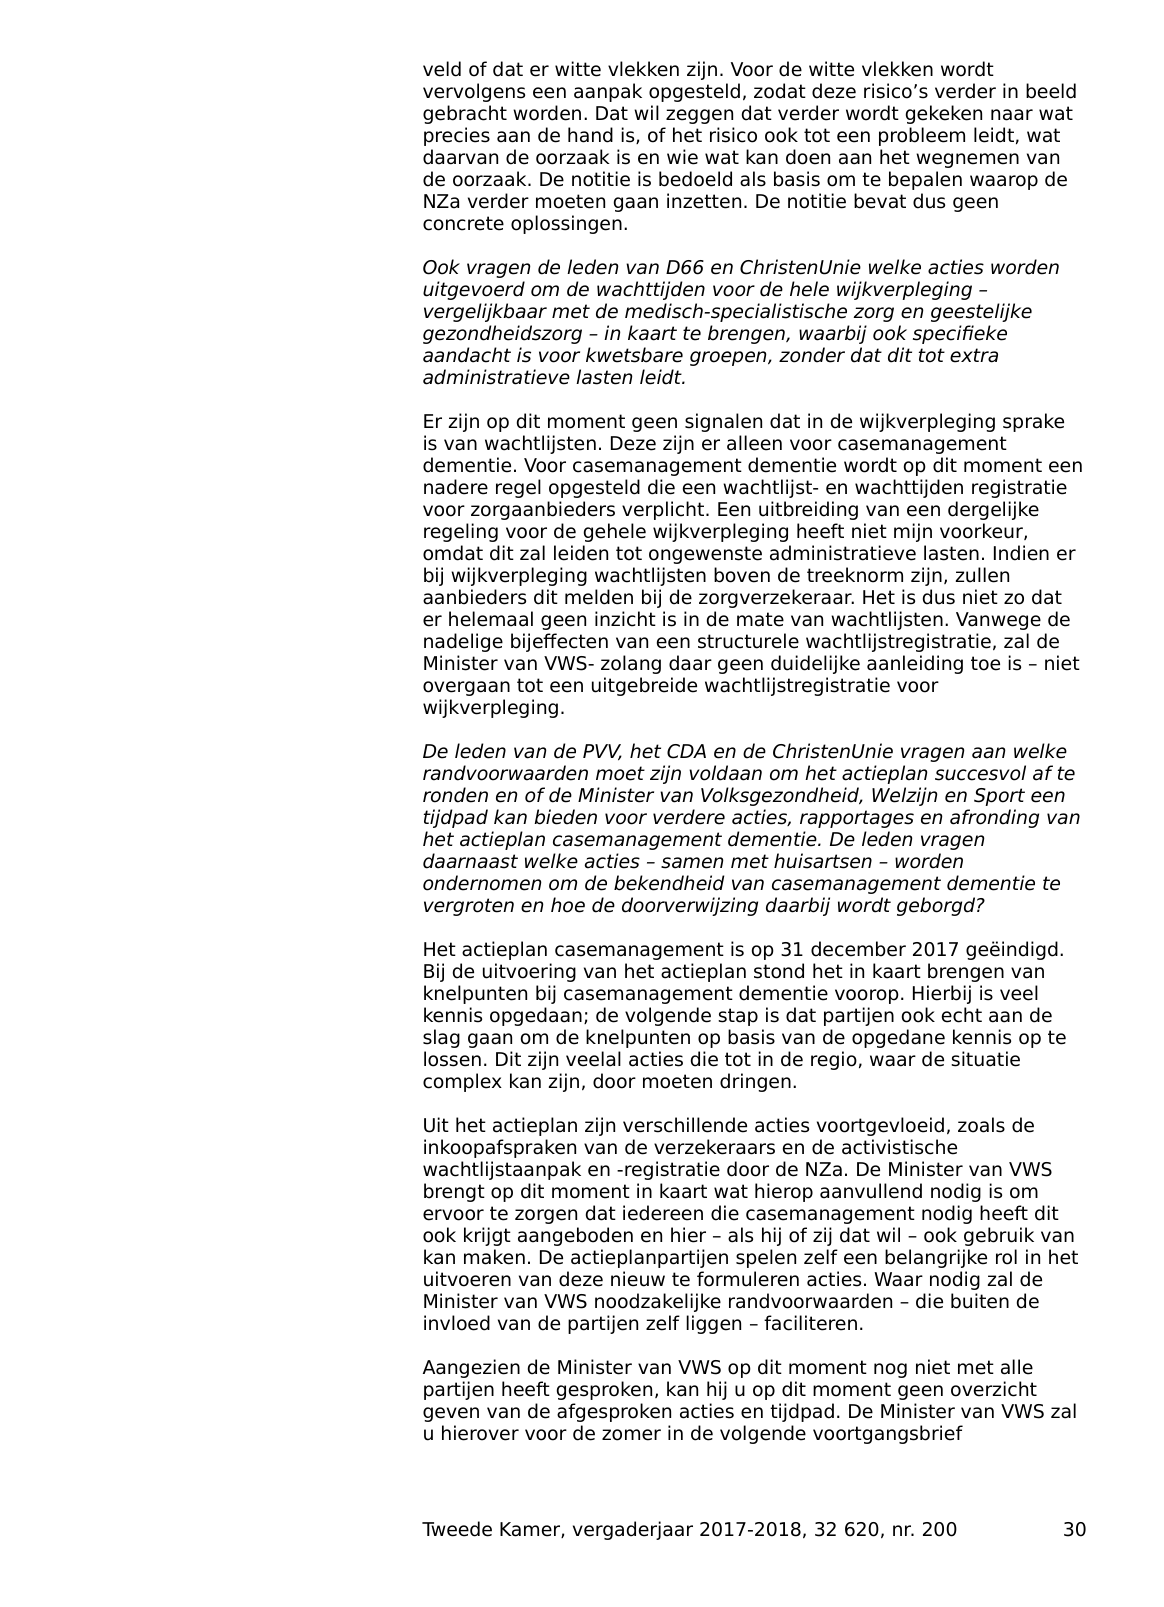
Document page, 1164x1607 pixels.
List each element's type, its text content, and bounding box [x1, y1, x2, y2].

text Uit het actieplan zijn verschillende acties voortgevloeid, zoals de inkoopafspraken van de verzekeraars en de activistische wachtlijstaanpak en -registratie door de NZa. De Minister van VWS brengt op dit moment in kaart wat hierop aanvullend nodig is om ervoor te zorgen dat iedereen die casemanagement nodig heeft dit ook krijgt aangeboden en hier – als hij of zij dat wil – ook gebruik van kan maken. De actieplanpartijen spelen zelf een belangrijke rol in het uitvoeren van deze nieuw te formuleren acties. Waar nodig zal de Minister van VWS noodzakelijke randvoorwaarden – die buiten de invloed van de partijen zelf liggen – faciliteren. [422, 1115, 1087, 1335]
text veld of dat er witte vlekken zijn. Voor de witte vlekken wordt vervolgens een aanpak opgesteld, zodat deze risico’s verder in beeld gebracht worden. Dat wil zeggen dat verder wordt gekeken naar wat precies aan de hand is, of het risico ook tot een probleem leidt, wat daarvan de oorzaak is en wie wat kan doen aan het wegnemen van de oorzaak. De notitie is bedoeld als basis om te bepalen waarop de NZa verder moeten gaan inzetten. De notitie bevat dus geen concrete oplossingen. [422, 59, 1087, 235]
text De leden van de PVV, het CDA en de ChristenUnie vragen aan welke randvoorwaarden moet zijn voldaan om het actieplan succesvol af te ronden en of de Minister van Volksgezondheid, Welzijn en Sport een tijdpad kan bieden voor verdere acties, rapportages en afronding van het actieplan casemanagement dementie. De leden vragen daarnaast welke acties – samen met huisartsen – worden ondernomen om de bekendheid van casemanagement dementie te vergroten en hoe de doorverwijzing daarbij wordt geborgd? [422, 741, 1087, 917]
text Er zijn op dit moment geen signalen dat in de wijkverpleging sprake is van wachtlijsten. Deze zijn er alleen voor casemanagement dementie. Voor casemanagement dementie wordt op dit moment een nadere regel opgesteld die een wachtlijst- en wachttijden registratie voor zorgaanbieders verplicht. Een uitbreiding van een dergelijke regeling voor de gehele wijkverpleging heeft niet mijn voorkeur, omdat dit zal leiden tot ongewenste administratieve lasten. Indien er bij wijkverpleging wachtlijsten boven de treeknorm zijn, zullen aanbieders dit melden bij de zorgverzekeraar. Het is dus niet zo dat er helemaal geen inzicht is in de mate van wachtlijsten. Vanwege de nadelige bijeffecten van een structurele wachtlijstregistratie, zal de Minister van VWS- zolang daar geen duidelijke aanleiding toe is – niet overgaan tot een uitgebreide wachtlijstregistratie voor wijkverpleging. [422, 411, 1087, 719]
text Ook vragen de leden van D66 en ChristenUnie welke acties worden uitgevoerd om de wachttijden voor de hele wijkverpleging – vergelijkbaar met de medisch-specialistische zorg en geestelijke gezondheidszorg – in kaart te brengen, waarbij ook specifieke aandacht is voor kwetsbare groepen, zonder dat dit tot extra administratieve lasten leidt. [422, 257, 1087, 389]
text Het actieplan casemanagement is op 31 december 2017 geëindigd. Bij de uitvoering van het actieplan stond het in kaart brengen van knelpunten bij casemanagement dementie voorop. Hierbij is veel kennis opgedaan; de volgende stap is dat partijen ook echt aan de slag gaan om de knelpunten op basis van de opgedane kennis op te lossen. Dit zijn veelal acties die tot in de regio, waar de situatie complex kan zijn, door moeten dringen. [422, 939, 1087, 1093]
text Aangezien de Minister van VWS op dit moment nog niet met alle partijen heeft gesproken, kan hij u op dit moment geen overzicht geven van de afgesproken acties en tijdpad. De Minister van VWS zal u hierover voor de zomer in de volgende voortgangsbrief [422, 1357, 1087, 1445]
